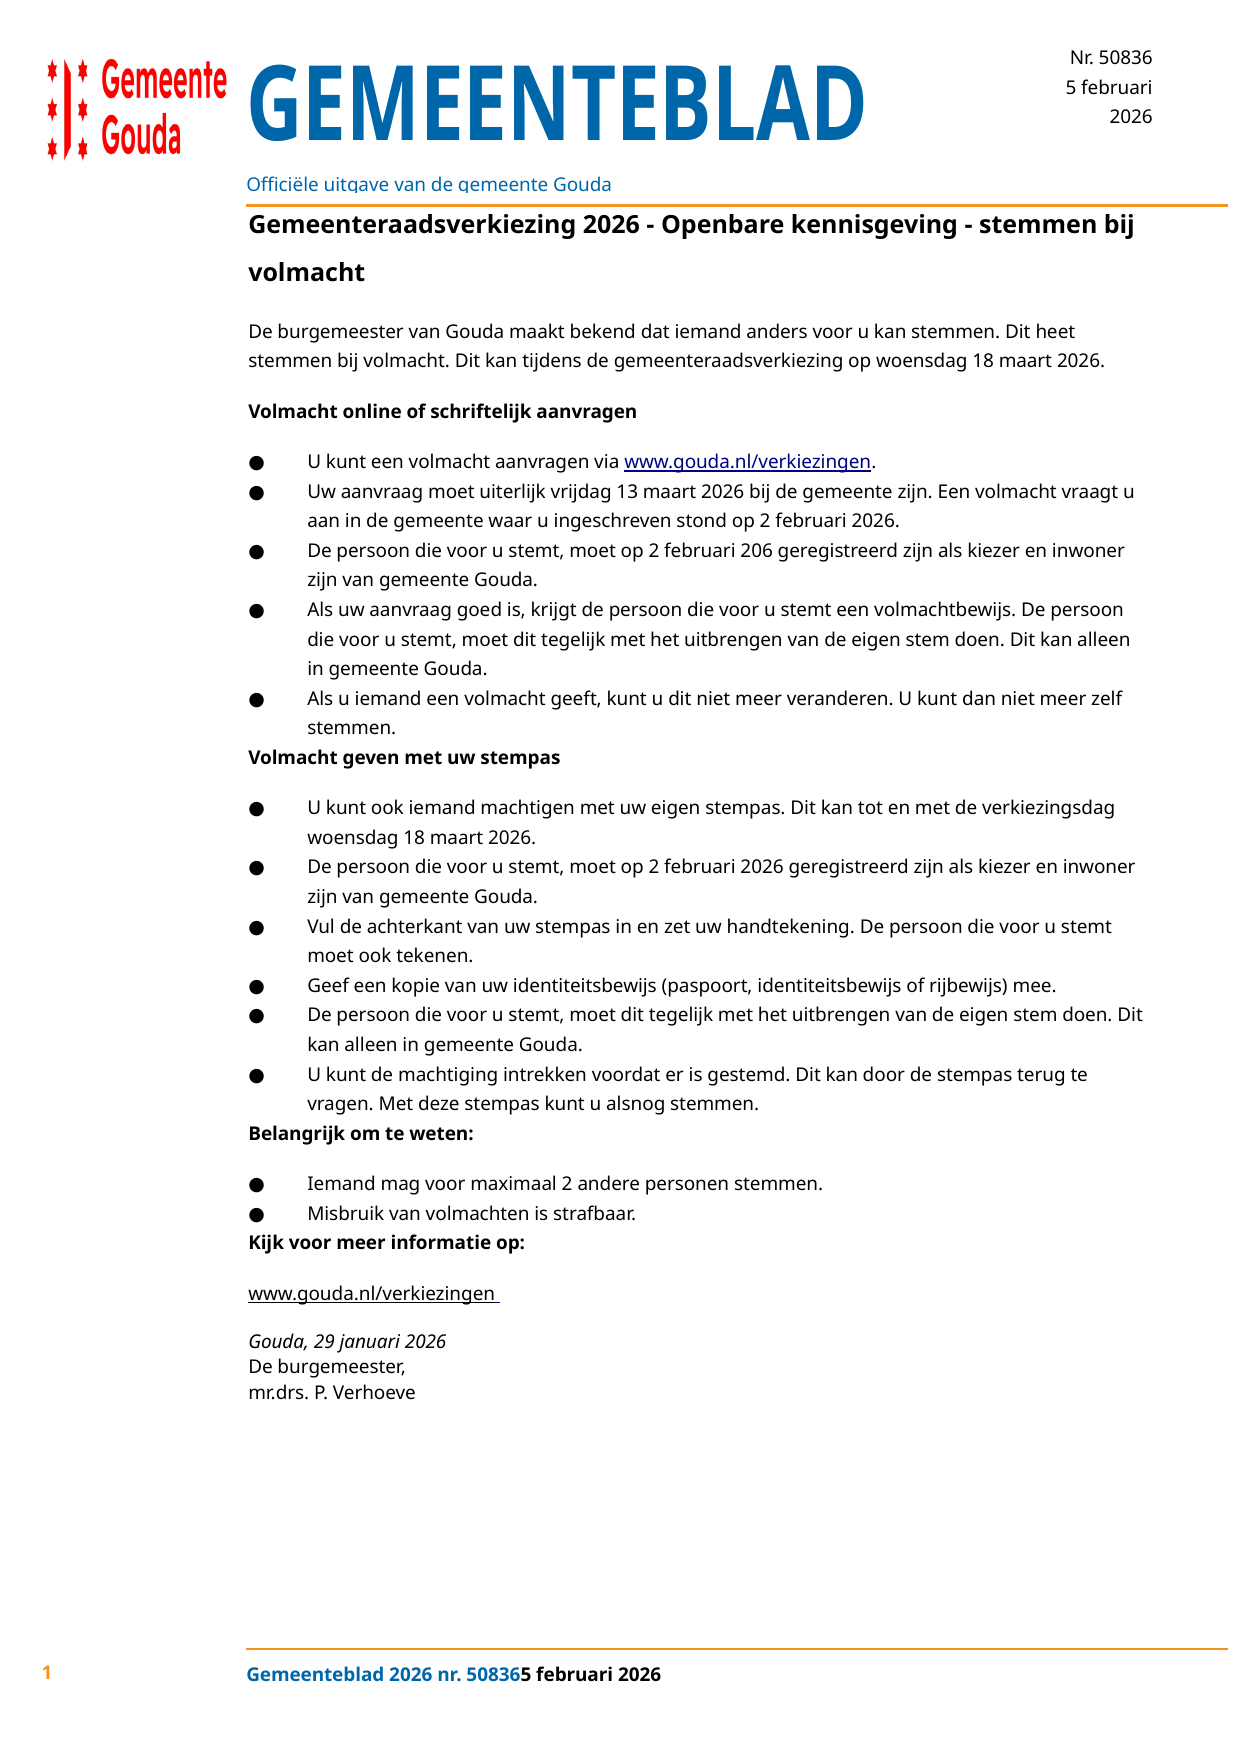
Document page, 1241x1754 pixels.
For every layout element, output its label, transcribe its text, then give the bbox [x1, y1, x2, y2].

text Volmacht geven met uw stempas [248, 744, 1152, 770]
list U kunt ook iemand machtigen met uw eigen stempas. Dit kan tot en met de verkiezingsdag woensdag 18 maart 2026. [248, 794, 1152, 850]
list Vul de achterkant van uw stempas in en zet uw handtekening. De persoon die voor u stemt moet ook tekenen. [248, 913, 1152, 968]
text Volmacht online of schriftelijk aanvragen [248, 398, 1152, 424]
picture [41, 47, 231, 172]
list U kunt de machtiging intrekken voordat er is gestemd. Dit kan door de stempas terug te vragen. Met deze stempas kunt u alsnog stemmen. [248, 1061, 1152, 1116]
list De persoon die voor u stemt, moet dit tegelijk met het uitbrengen van de eigen stem doen. Dit kan alleen in gemeente Gouda. [248, 1002, 1152, 1057]
list Als uw aanvraag goed is, krijgt de persoon die voor u stemt een volmachtbewijs. De persoon die voor u stemt, moet dit tegelijk met het uitbrengen van de eigen stem doen. Dit kan alleen in gemeente Gouda. [248, 596, 1152, 681]
text www.gouda.nl/verkiezingen [248, 1280, 1152, 1306]
list Iemand mag voor maximaal 2 andere personen stemmen. [248, 1170, 1152, 1196]
list Geef een kopie van uw identiteitsbewijs (paspoort, identiteitsbewijs of rijbewijs) mee. [248, 972, 1152, 998]
list De persoon die voor u stemt, moet op 2 februari 206 geregistreerd zijn als kiezer en inwoner zijn van gemeente Gouda. [248, 537, 1152, 592]
text Belangrijk om te weten: [248, 1120, 1152, 1146]
text mr.drs. P. Verhoeve [248, 1379, 1152, 1405]
text Gouda, 29 januari 2026 [248, 1328, 1152, 1353]
text Gemeenteraadsverkiezing 2026 - Openbare kennisgeving - stemmen bij volmacht [248, 207, 1152, 288]
list Misbruik van volmachten is strafbaar. [248, 1200, 1152, 1226]
text Kijk voor meer informatie op: [248, 1229, 1152, 1255]
text De burgemeester, [248, 1353, 1152, 1379]
list U kunt een volmacht aanvragen via www.gouda.nl/verkiezingen. [248, 448, 1152, 474]
list Uw aanvraag moet uiterlijk vrijdag 13 maart 2026 bij de gemeente zijn. Een volmacht vraagt u aan in de gemeente waar u ingeschreven stond op 2 februari 2026. [248, 478, 1152, 533]
list De persoon die voor u stemt, moet op 2 februari 2026 geregistreerd zijn als kiezer en inwoner zijn van gemeente Gouda. [248, 854, 1152, 909]
text De burgemeester van Gouda maakt bekend dat iemand anders voor u kan stemmen. Dit heet stemmen bij volmacht. Dit kan tijdens de gemeenteraadsverkiezing op woensdag 18 maart 2026. [248, 318, 1152, 373]
list Als u iemand een volmacht geeft, kunt u dit niet meer veranderen. U kunt dan niet meer zelf stemmen. [248, 685, 1152, 740]
